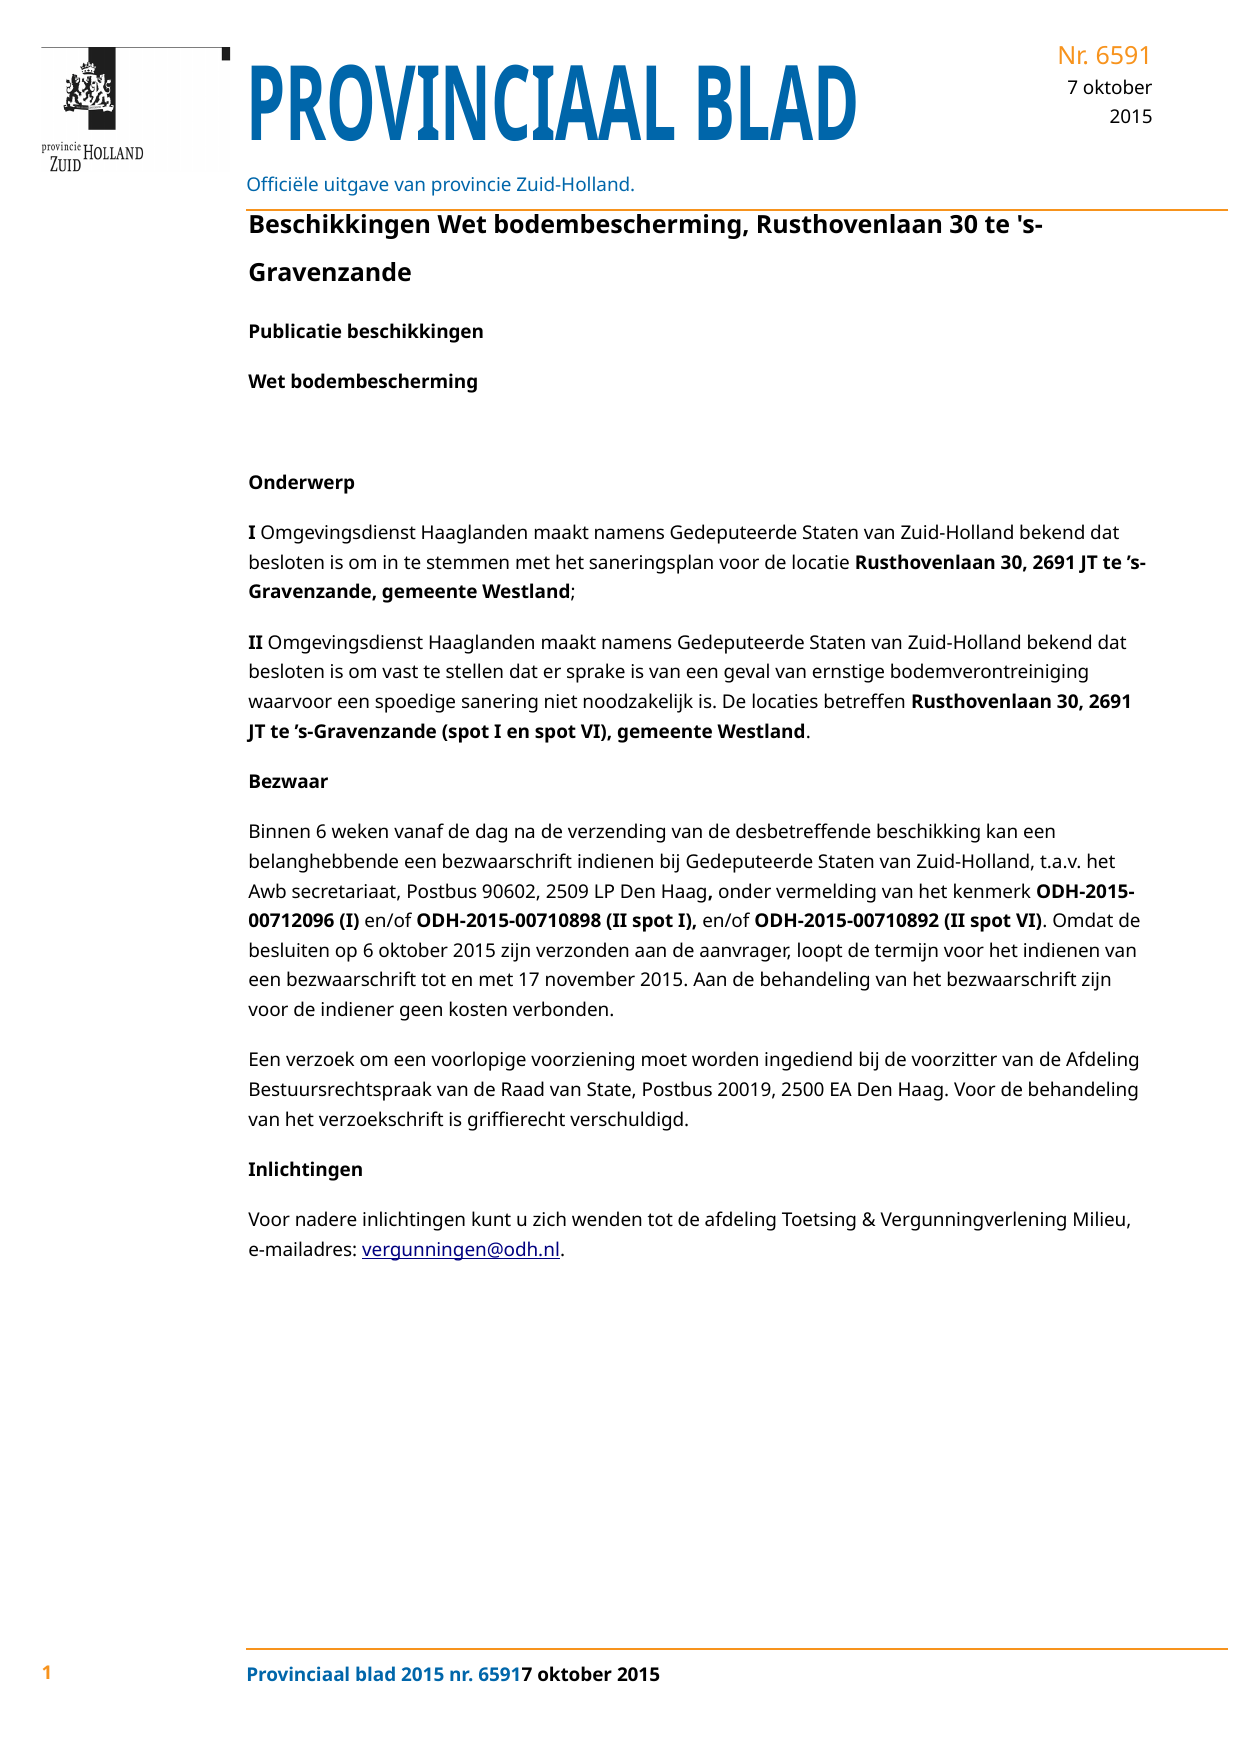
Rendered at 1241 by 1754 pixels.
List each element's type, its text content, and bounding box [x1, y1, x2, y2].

text Bezwaar [248, 768, 1152, 794]
text Voor nadere inlichtingen kunt u zich wenden tot de afdeling Toetsing & Vergunningverlening Milieu, e-mailadres: vergunningen@odh.nl. [248, 1207, 1152, 1262]
text Onderwerp [248, 469, 1152, 495]
text Beschikkingen Wet bodembescherming, Rusthovenlaan 30 te 's-Gravenzande [248, 211, 1152, 288]
text Binnen 6 weken vanaf de dag na de verzending van de desbetreffende beschikking kan een belanghebbende een bezwaarschrift indienen bij Gedeputeerde Staten van Zuid-Holland, t.a.v. het Awb secretariaat, Postbus 90602, 2509 LP Den Haag, onder vermelding van het kenmerk ODH-2015-00712096 (I) en/of ODH-2015-00710898 (II spot I), en/of ODH-2015-00710892 (II spot VI). Omdat de besluiten op 6 oktober 2015 zijn verzonden aan de aanvrager, loopt de termijn voor het indienen van een bezwaarschrift tot en met 17 november 2015. Aan de behandeling van het bezwaarschrift zijn voor de indiener geen kosten verbonden. [248, 819, 1152, 1022]
text II Omgevingsdienst Haaglanden maakt namens Gedeputeerde Staten van Zuid-Holland bekend dat besloten is om vast te stellen dat er sprake is van een geval van ernstige bodemverontreiniging waarvoor een spoedige sanering niet noodzakelijk is. De locaties betreffen Rusthovenlaan 30, 2691 JT te ’s-Gravenzande (spot I en spot VI), gemeente Westland. [248, 629, 1152, 744]
picture [41, 47, 231, 172]
text Inlichtingen [248, 1156, 1152, 1182]
text Een verzoek om een voorlopige voorziening moet worden ingediend bij de voorzitter van de Afdeling Bestuursrechtspraak van de Raad van State, Postbus 20019, 2500 EA Den Haag. Voor de behandeling van het verzoekschrift is griffierecht verschuldigd. [248, 1047, 1152, 1132]
text I Omgevingsdienst Haaglanden maakt namens Gedeputeerde Staten van Zuid-Holland bekend dat besloten is om in te stemmen met het saneringsplan voor de locatie Rusthovenlaan 30, 2691 JT te ’s-Gravenzande, gemeente Westland; [248, 519, 1152, 604]
text Publicatie beschikkingen [248, 318, 1152, 344]
text Wet bodembescherming [248, 368, 1152, 394]
